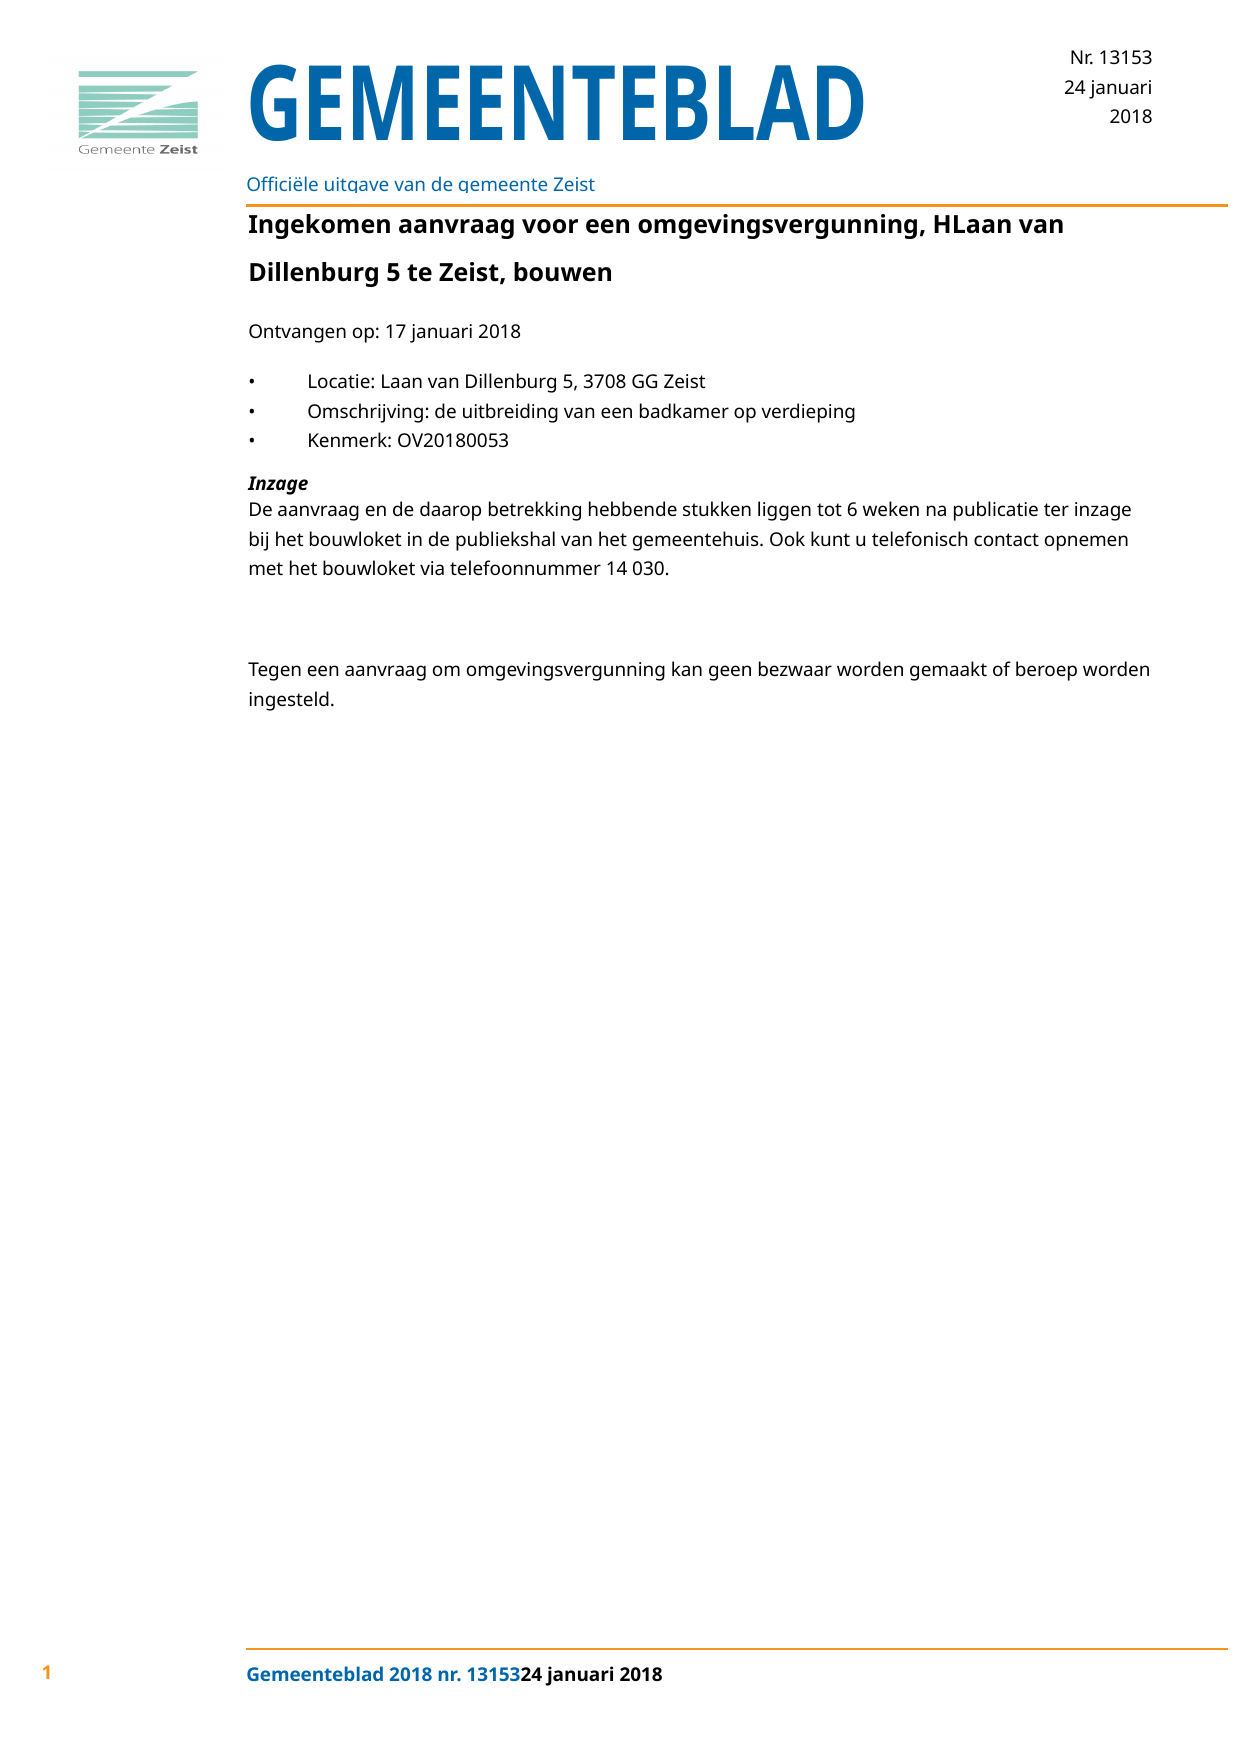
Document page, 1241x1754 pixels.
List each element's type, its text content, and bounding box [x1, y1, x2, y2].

text Ontvangen op: 17 januari 2018 [248, 318, 1152, 344]
list Locatie: Laan van Dillenburg 5, 3708 GG Zeist [248, 368, 1152, 394]
list Kenmerk: OV20180053 [248, 427, 1152, 453]
picture [41, 47, 231, 172]
text Ingekomen aanvraag voor een omgevingsvergunning, HLaan van Dillenburg 5 te Zeist, bouwen [248, 207, 1152, 288]
text Inzage [248, 471, 1152, 496]
text Tegen een aanvraag om omgevingsvergunning kan geen bezwaar worden gemaakt of beroep worden ingesteld. [248, 656, 1152, 712]
list Omschrijving: de uitbreiding van een badkamer op verdieping [248, 398, 1152, 424]
text De aanvraag en de daarop betrekking hebbende stukken liggen tot 6 weken na publicatie ter inzage bij het bouwloket in de publiekshal van het gemeentehuis. Ook kunt u telefonisch contact opnemen met het bouwloket via telefoonnummer 14 030. [248, 496, 1152, 581]
